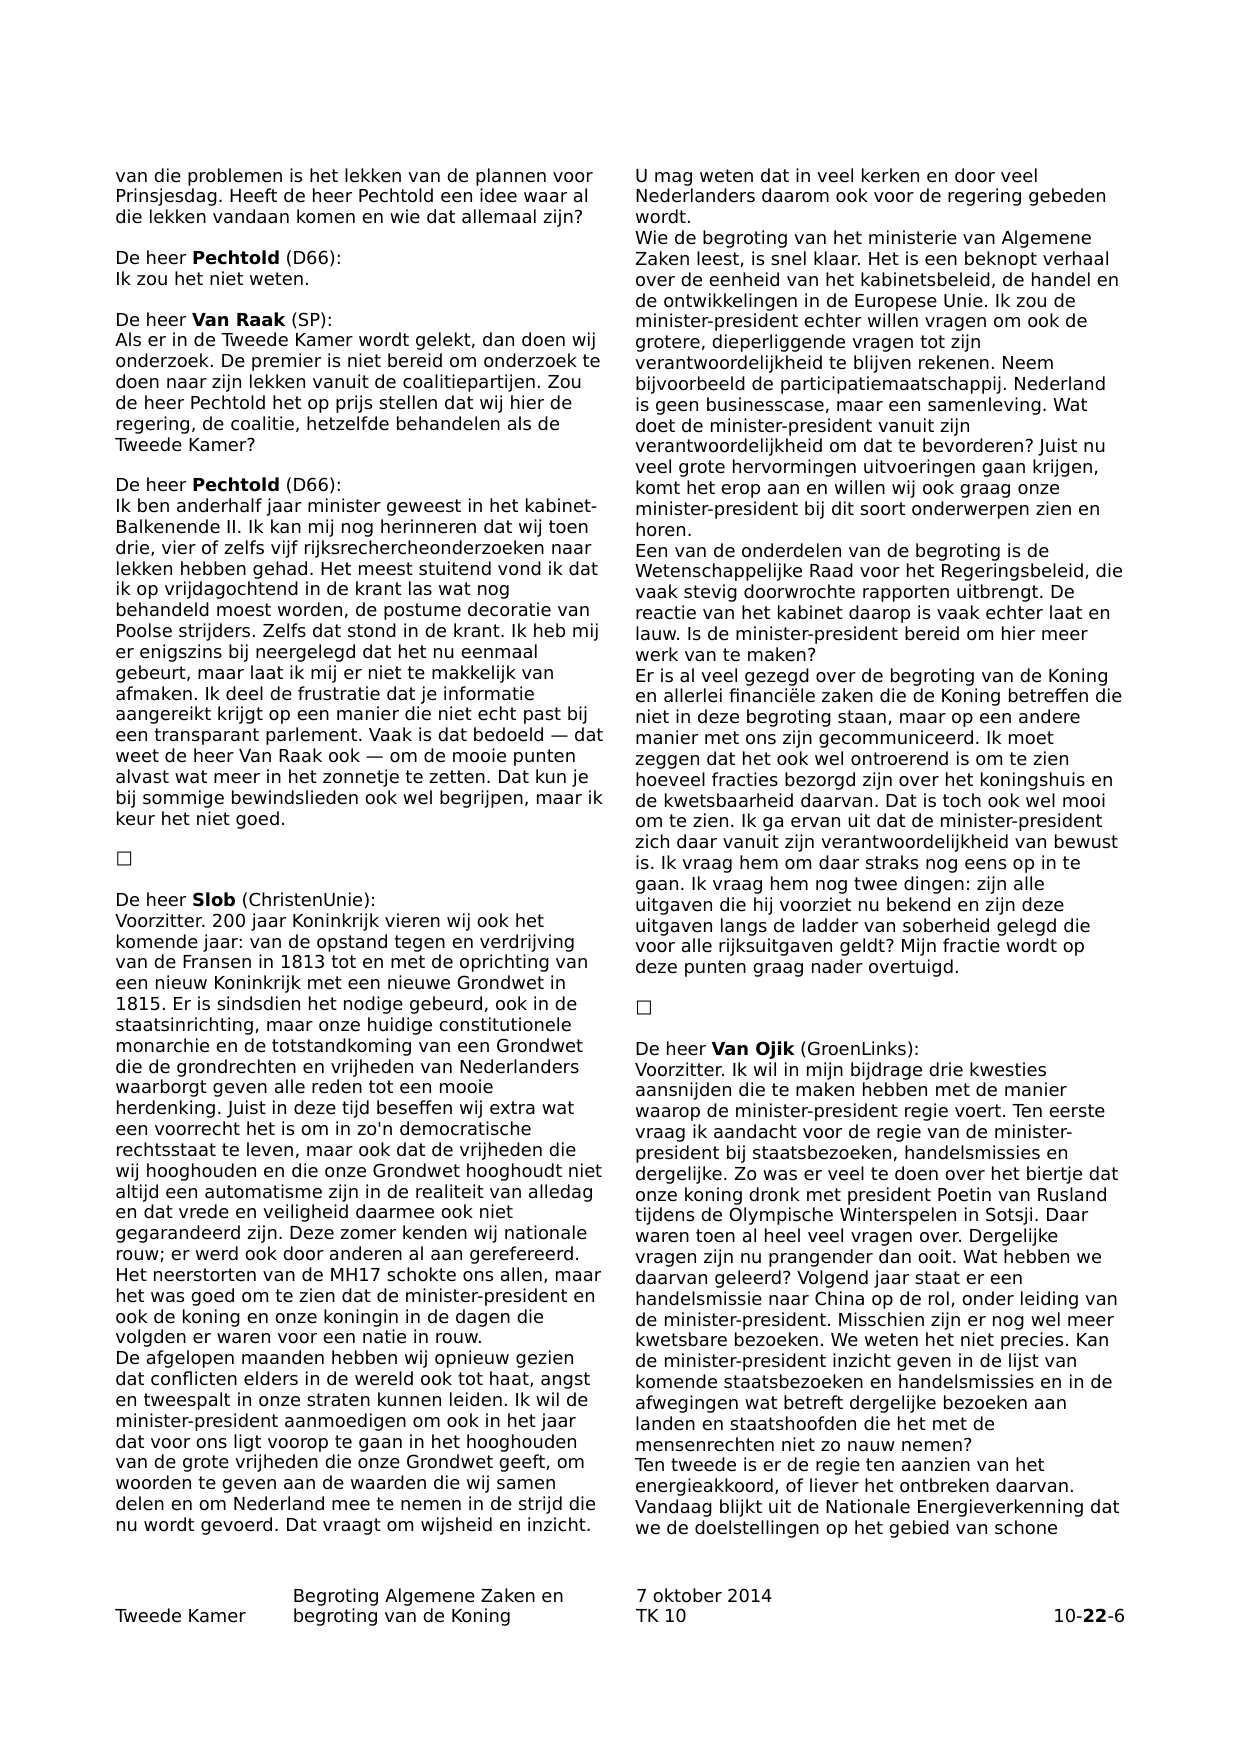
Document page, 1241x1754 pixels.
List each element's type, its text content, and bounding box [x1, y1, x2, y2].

text ⬜ [115, 849, 605, 870]
text U mag weten dat in veel kerken en door veel Nederlanders daarom ook voor de regering gebeden wordt. [635, 165, 1125, 228]
text Als er in de Tweede Kamer wordt gelekt, dan doen wij onderzoek. De premier is niet bereid om onderzoek te doen naar zijn lekken vanuit de coalitiepartijen. Zou de heer Pechtold het op prijs stellen dat wij hier de regering, de coalitie, hetzelfde behandelen als de Tweede Kamer? [115, 330, 605, 455]
text De heer Van Raak (SP): [115, 309, 605, 330]
text De heer Pechtold (D66): [115, 248, 605, 268]
text De heer Pechtold (D66): [115, 475, 605, 496]
text Ten tweede is er de regie ten aanzien van het energieakkoord, of liever het ontbreken daarvan. Vandaag blijkt uit de Nationale Energieverkenning dat we de doelstellingen op het gebied van schone [635, 1455, 1125, 1538]
text Voorzitter. 200 jaar Koninkrijk vieren wij ook het komende jaar: van de opstand tegen en verdrijving van de Fransen in 1813 tot en met de oprichting van een nieuw Koninkrijk met een nieuwe Grondwet in 1815. Er is sindsdien het nodige gebeurd, ook in de staatsinrichting, maar onze huidige constitutionele monarchie en de totstandkoming van een Grondwet die de grondrechten en vrijheden van Nederlanders waarborgt geven alle reden tot een mooie herdenking. Juist in deze tijd beseffen wij extra wat een voorrecht het is om in zo'n democratische rechtsstaat te leven, maar ook dat de vrijheden die wij hooghouden en die onze Grondwet hooghoudt niet altijd een automatisme zijn in de realiteit van alledag en dat vrede en veiligheid daarmee ook niet gegarandeerd zijn. Deze zomer kenden wij nationale rouw; er werd ook door anderen al aan gerefereerd. Het neerstorten van de MH17 schokte ons allen, maar het was goed om te zien dat de minister-president en ook de koning en onze koningin in de dagen die volgden er waren voor een natie in rouw. [115, 911, 605, 1348]
text Een van de onderdelen van de begroting is de Wetenschappelijke Raad voor het Regeringsbeleid, die vaak stevig doorwrochte rapporten uitbrengt. De reactie van het kabinet daarop is vaak echter laat en lauw. Is de minister-president bereid om hier meer werk van te maken? [635, 540, 1125, 665]
text Wie de begroting van het ministerie van Algemene Zaken leest, is snel klaar. Het is een beknopt verhaal over de eenheid van het kabinetsbeleid, de handel en de ontwikkelingen in de Europese Unie. Ik zou de minister-president echter willen vragen om ook de grotere, dieperliggende vragen tot zijn verantwoordelijkheid te blijven rekenen. Neem bijvoorbeeld de participatiemaatschappij. Nederland is geen businesscase, maar een samenleving. Wat doet de minister-president vanuit zijn verantwoordelijkheid om dat te bevorderen? Juist nu veel grote hervormingen uitvoeringen gaan krijgen, komt het erop aan en willen wij ook graag onze minister-president bij dit soort onderwerpen zien en horen. [635, 228, 1125, 540]
text Ik ben anderhalf jaar minister geweest in het kabinet-Balkenende II. Ik kan mij nog herinneren dat wij toen drie, vier of zelfs vijf rijksrechercheonderzoeken naar lekken hebben gehad. Het meest stuitend vond ik dat ik op vrijdagochtend in de krant las wat nog behandeld moest worden, de postume decoratie van Poolse strijders. Zelfs dat stond in de krant. Ik heb mij er enigszins bij neergelegd dat het nu eenmaal gebeurt, maar laat ik mij er niet te makkelijk van afmaken. Ik deel de frustratie dat je informatie aangereikt krijgt op een manier die niet echt past bij een transparant parlement. Vaak is dat bedoeld — dat weet de heer Van Raak ook — om de mooie punten alvast wat meer in het zonnetje te zetten. Dat kun je bij sommige bewindslieden ook wel begrijpen, maar ik keur het niet goed. [115, 496, 605, 829]
text Er is al veel gezegd over de begroting van de Koning en allerlei financiële zaken die de Koning betreffen die niet in deze begroting staan, maar op een andere manier met ons zijn gecommuniceerd. Ik moet zeggen dat het ook wel ontroerend is om te zien hoeveel fracties bezorgd zijn over het koningshuis en de kwetsbaarheid daarvan. Dat is toch ook wel mooi om te zien. Ik ga ervan uit dat de minister-president zich daar vanuit zijn verantwoordelijkheid van bewust is. Ik vraag hem om daar straks nog eens op in te gaan. Ik vraag hem nog twee dingen: zijn alle uitgaven die hij voorziet nu bekend en zijn deze uitgaven langs de ladder van soberheid gelegd die voor alle rijksuitgaven geldt? Mijn fractie wordt op deze punten graag nader overtuigd. [635, 665, 1125, 978]
text van die problemen is het lekken van de plannen voor Prinsjesdag. Heeft de heer Pechtold een idee waar al die lekken vandaan komen en wie dat allemaal zijn? [115, 165, 605, 228]
text Voorzitter. Ik wil in mijn bijdrage drie kwesties aansnijden die te maken hebben met de manier waarop de minister-president regie voert. Ten eerste vraag ik aandacht voor de regie van de minister-president bij staatsbezoeken, handelsmissies en dergelijke. Zo was er veel te doen over het biertje dat onze koning dronk met president Poetin van Rusland tijdens de Olympische Winterspelen in Sotsji. Daar waren toen al heel veel vragen over. Dergelijke vragen zijn nu prangender dan ooit. Wat hebben we daarvan geleerd? Volgend jaar staat er een handelsmissie naar China op de rol, onder leiding van de minister-president. Misschien zijn er nog wel meer kwetsbare bezoeken. We weten het niet precies. Kan de minister-president inzicht geven in de lijst van komende staatsbezoeken en handelsmissies en in de afwegingen wat betreft dergelijke bezoeken aan landen en staatshoofden die het met de mensenrechten niet zo nauw nemen? [635, 1059, 1125, 1455]
text Ik zou het niet weten. [115, 268, 605, 289]
text ⬜ [635, 998, 1125, 1018]
text De afgelopen maanden hebben wij opnieuw gezien dat conflicten elders in de wereld ook tot haat, angst en tweespalt in onze straten kunnen leiden. Ik wil de minister-president aanmoedigen om ook in het jaar dat voor ons ligt voorop te gaan in het hooghouden van de grote vrijheden die onze Grondwet geeft, om woorden te geven aan de waarden die wij samen delen en om Nederland mee te nemen in de strijd die nu wordt gevoerd. Dat vraagt om wijsheid en inzicht. [115, 1348, 605, 1536]
text De heer Slob (ChristenUnie): [115, 890, 605, 911]
text De heer Van Ojik (GroenLinks): [635, 1038, 1125, 1059]
